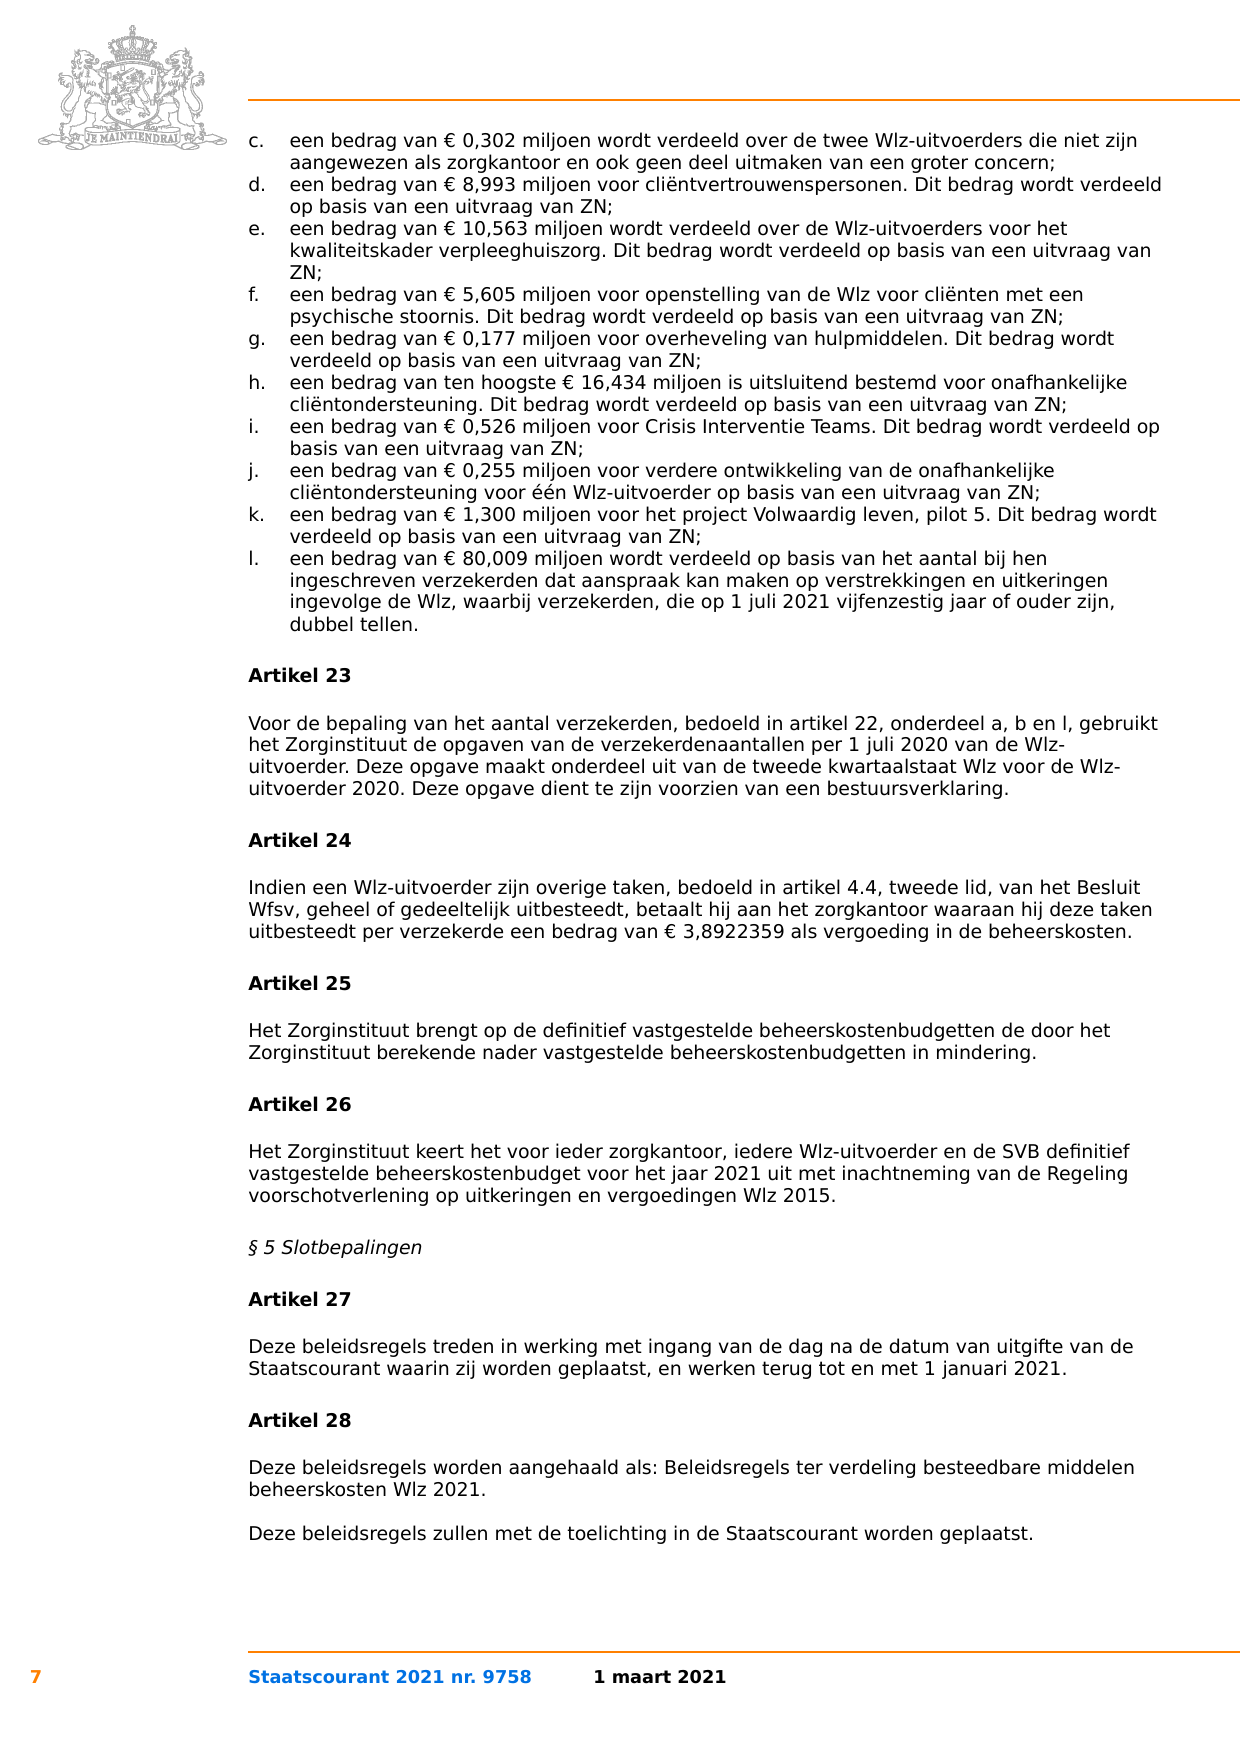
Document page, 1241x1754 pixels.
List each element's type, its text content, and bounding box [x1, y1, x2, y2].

text Deze beleidsregels zullen met de toelichting in de Staatscourant worden geplaatst. [248, 1523, 1163, 1545]
text d. een bedrag van € 8,993 miljoen voor cliëntvertrouwenspersonen. Dit bedrag wordt verdeeld op basis van een uitvraag van ZN; [248, 174, 1163, 218]
subtitle § 5 Slotbepalingen [248, 1237, 1163, 1259]
text i. een bedrag van € 0,526 miljoen voor Crisis Interventie Teams. Dit bedrag wordt verdeeld op basis van een uitvraag van ZN; [248, 416, 1163, 459]
picture [38, 25, 227, 150]
text c. een bedrag van € 0,302 miljoen wordt verdeeld over de twee Wlz-uitvoerders die niet zijn aangewezen als zorgkantoor en ook geen deel uitmaken van een groter concern; [248, 130, 1163, 174]
text Het Zorginstituut keert het voor ieder zorgkantoor, iedere Wlz-uitvoerder en de SVB definitief vastgestelde beheerskostenbudget voor het jaar 2021 uit met inachtneming van de Regeling voorschotverlening op uitkeringen en vergoedingen Wlz 2015. [248, 1141, 1163, 1207]
text e. een bedrag van € 10,563 miljoen wordt verdeeld over de Wlz-uitvoerders voor het kwaliteitskader verpleeghuiszorg. Dit bedrag wordt verdeeld op basis van een uitvraag van ZN; [248, 218, 1163, 284]
subtitle Artikel 25 [248, 973, 1163, 995]
subtitle Artikel 27 [248, 1289, 1163, 1311]
text l. een bedrag van € 80,009 miljoen wordt verdeeld op basis van het aantal bij hen ingeschreven verzekerden dat aanspraak kan maken op verstrekkingen en uitkeringen ingevolge de Wlz, waarbij verzekerden, die op 1 juli 2021 vijfenzestig jaar of ouder zijn, dubbel tellen. [248, 547, 1163, 635]
text f. een bedrag van € 5,605 miljoen voor openstelling van de Wlz voor cliënten met een psychische stoornis. Dit bedrag wordt verdeeld op basis van een uitvraag van ZN; [248, 284, 1163, 328]
subtitle Artikel 28 [248, 1410, 1163, 1432]
text Deze beleidsregels worden aangehaald als: Beleidsregels ter verdeling besteedbare middelen beheerskosten Wlz 2021. [248, 1457, 1163, 1501]
subtitle Artikel 23 [248, 665, 1163, 687]
subtitle Artikel 24 [248, 830, 1163, 852]
text k. een bedrag van € 1,300 miljoen voor het project Volwaardig leven, pilot 5. Dit bedrag wordt verdeeld op basis van een uitvraag van ZN; [248, 503, 1163, 547]
text Voor de bepaling van het aantal verzekerden, bedoeld in artikel 22, onderdeel a, b en l, gebruikt het Zorginstituut de opgaven van de verzekerdenaantallen per 1 juli 2020 van de Wlz-uitvoerder. Deze opgave maakt onderdeel uit van de tweede kwartaalstaat Wlz voor de Wlz-uitvoerder 2020. Deze opgave dient te zijn voorzien van een bestuursverklaring. [248, 712, 1163, 800]
subtitle Artikel 26 [248, 1094, 1163, 1116]
text h. een bedrag van ten hoogste € 16,434 miljoen is uitsluitend bestemd voor onafhankelijke cliëntondersteuning. Dit bedrag wordt verdeeld op basis van een uitvraag van ZN; [248, 372, 1163, 416]
text Deze beleidsregels treden in werking met ingang van de dag na de datum van uitgifte van de Staatscourant waarin zij worden geplaatst, en werken terug tot en met 1 januari 2021. [248, 1336, 1163, 1380]
text Indien een Wlz-uitvoerder zijn overige taken, bedoeld in artikel 4.4, tweede lid, van het Besluit Wfsv, geheel of gedeeltelijk uitbesteedt, betaalt hij aan het zorgkantoor waaraan hij deze taken uitbesteedt per verzekerde een bedrag van € 3,8922359 als vergoeding in de beheerskosten. [248, 877, 1163, 943]
text j. een bedrag van € 0,255 miljoen voor verdere ontwikkeling van de onafhankelijke cliëntondersteuning voor één Wlz-uitvoerder op basis van een uitvraag van ZN; [248, 459, 1163, 503]
text g. een bedrag van € 0,177 miljoen voor overheveling van hulpmiddelen. Dit bedrag wordt verdeeld op basis van een uitvraag van ZN; [248, 328, 1163, 372]
text Het Zorginstituut brengt op de definitief vastgestelde beheerskostenbudgetten de door het Zorginstituut berekende nader vastgestelde beheerskostenbudgetten in mindering. [248, 1020, 1163, 1064]
